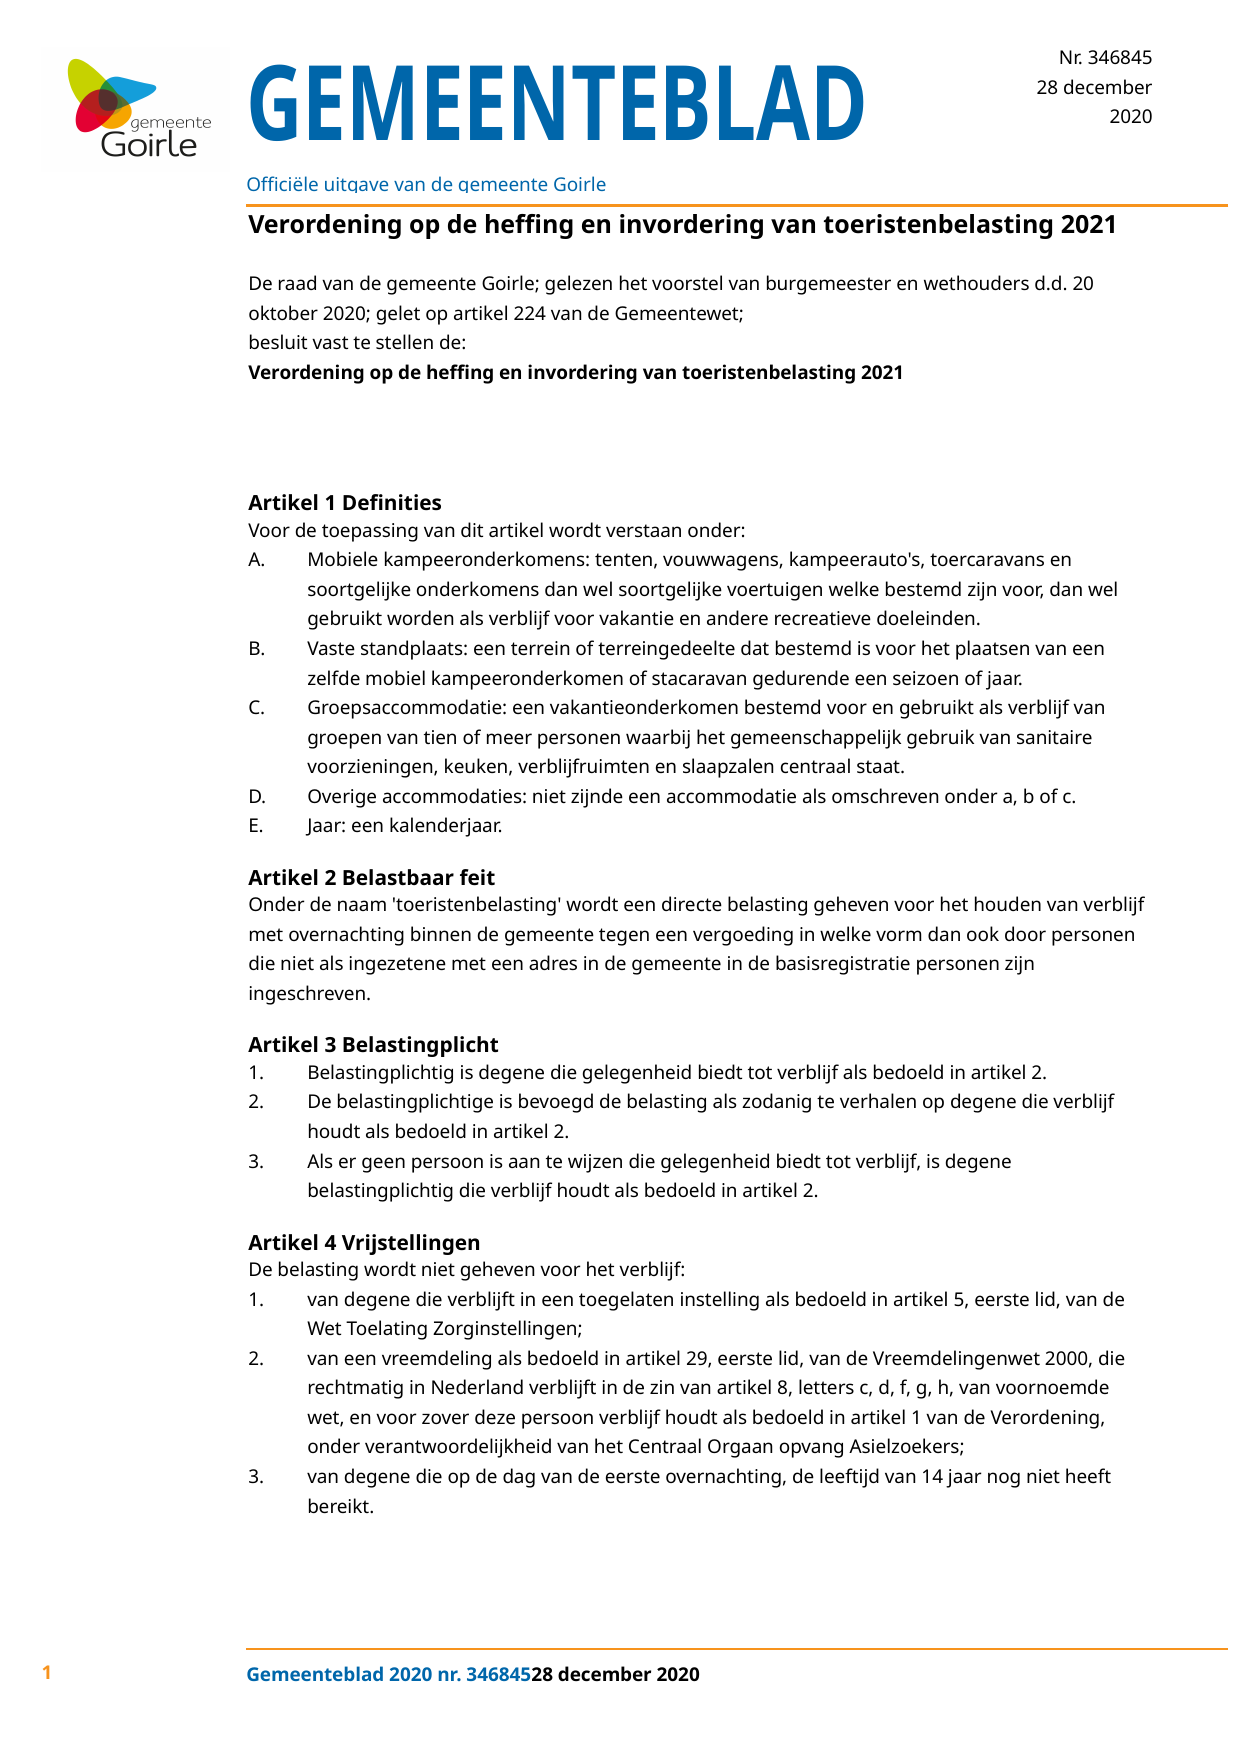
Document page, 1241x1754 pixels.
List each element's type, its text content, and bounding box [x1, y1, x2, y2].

picture [41, 47, 231, 172]
list Jaar: een kalenderjaar. [248, 813, 1152, 838]
text De raad van de gemeente Goirle; gelezen het voorstel van burgemeester en wethouders d.d. 20 oktober 2020; gelet op artikel 224 van de Gemeentewet; [248, 270, 1152, 326]
list van degene die verblijft in een toegelaten instelling als bedoeld in artikel 5, eerste lid, van de Wet Toelating Zorginstellingen; [248, 1286, 1152, 1341]
list Belastingplichtig is degene die gelegenheid biedt tot verblijf als bedoeld in artikel 2. [248, 1059, 1152, 1085]
text Verordening op de heffing en invordering van toeristenbelasting 2021 [248, 359, 1152, 385]
text Artikel 4 Vrijstellingen [248, 1228, 1152, 1256]
list Mobiele kampeeronderkomens: tenten, vouwwagens, kampeerauto's, toercaravans en soortgelijke onderkomens dan wel soortgelijke voertuigen welke bestemd zijn voor, dan wel gebruikt worden als verblijf voor vakantie en andere recreatieve doeleinden. [248, 546, 1152, 631]
text Verordening op de heffing en invordering van toeristenbelasting 2021 [248, 207, 1152, 241]
list Vaste standplaats: een terrein of terreingedeelte dat bestemd is voor het plaatsen van een zelfde mobiel kampeeronderkomen of stacaravan gedurende een seizoen of jaar. [248, 635, 1152, 690]
list Als er geen persoon is aan te wijzen die gelegenheid biedt tot verblijf, is degene belastingplichtig die verblijf houdt als bedoeld in artikel 2. [248, 1148, 1152, 1203]
list van een vreemdeling als bedoeld in artikel 29, eerste lid, van de Vreemdelingenwet 2000, die rechtmatig in Nederland verblijft in de zin van artikel 8, letters c, d, f, g, h, van voornoemde wet, en voor zover deze persoon verblijf houdt als bedoeld in artikel 1 van de Verordening, onder verantwoordelijkheid van het Centraal Orgaan opvang Asielzoekers; [248, 1345, 1152, 1459]
text Voor de toepassing van dit artikel wordt verstaan onder: [248, 517, 1152, 542]
text Onder de naam 'toeristenbelasting' wordt een directe belasting geheven voor het houden van verblijf met overnachting binnen de gemeente tegen een vergoeding in welke vorm dan ook door personen die niet als ingezetene met een adres in de gemeente in de basisregistratie personen zijn ingeschreven. [248, 891, 1152, 1006]
list Groepsaccommodatie: een vakantieonderkomen bestemd voor en gebruikt als verblijf van groepen van tien of meer personen waarbij het gemeenschappelijk gebruik van sanitaire voorzieningen, keuken, verblijfruimten en slaapzalen centraal staat. [248, 694, 1152, 779]
text Artikel 1 Definities [248, 488, 1152, 517]
text besluit vast te stellen de: [248, 329, 1152, 355]
list Overige accommodaties: niet zijnde een accommodatie als omschreven onder a, b of c. [248, 783, 1152, 809]
text Artikel 2 Belastbaar feit [248, 863, 1152, 891]
list De belastingplichtige is bevoegd de belasting als zodanig te verhalen op degene die verblijf houdt als bedoeld in artikel 2. [248, 1089, 1152, 1144]
text Artikel 3 Belastingplicht [248, 1031, 1152, 1059]
text De belasting wordt niet geheven voor het verblijf: [248, 1256, 1152, 1282]
list van degene die op de dag van de eerste overnachting, de leeftijd van 14 jaar nog niet heeft bereikt. [248, 1463, 1152, 1519]
